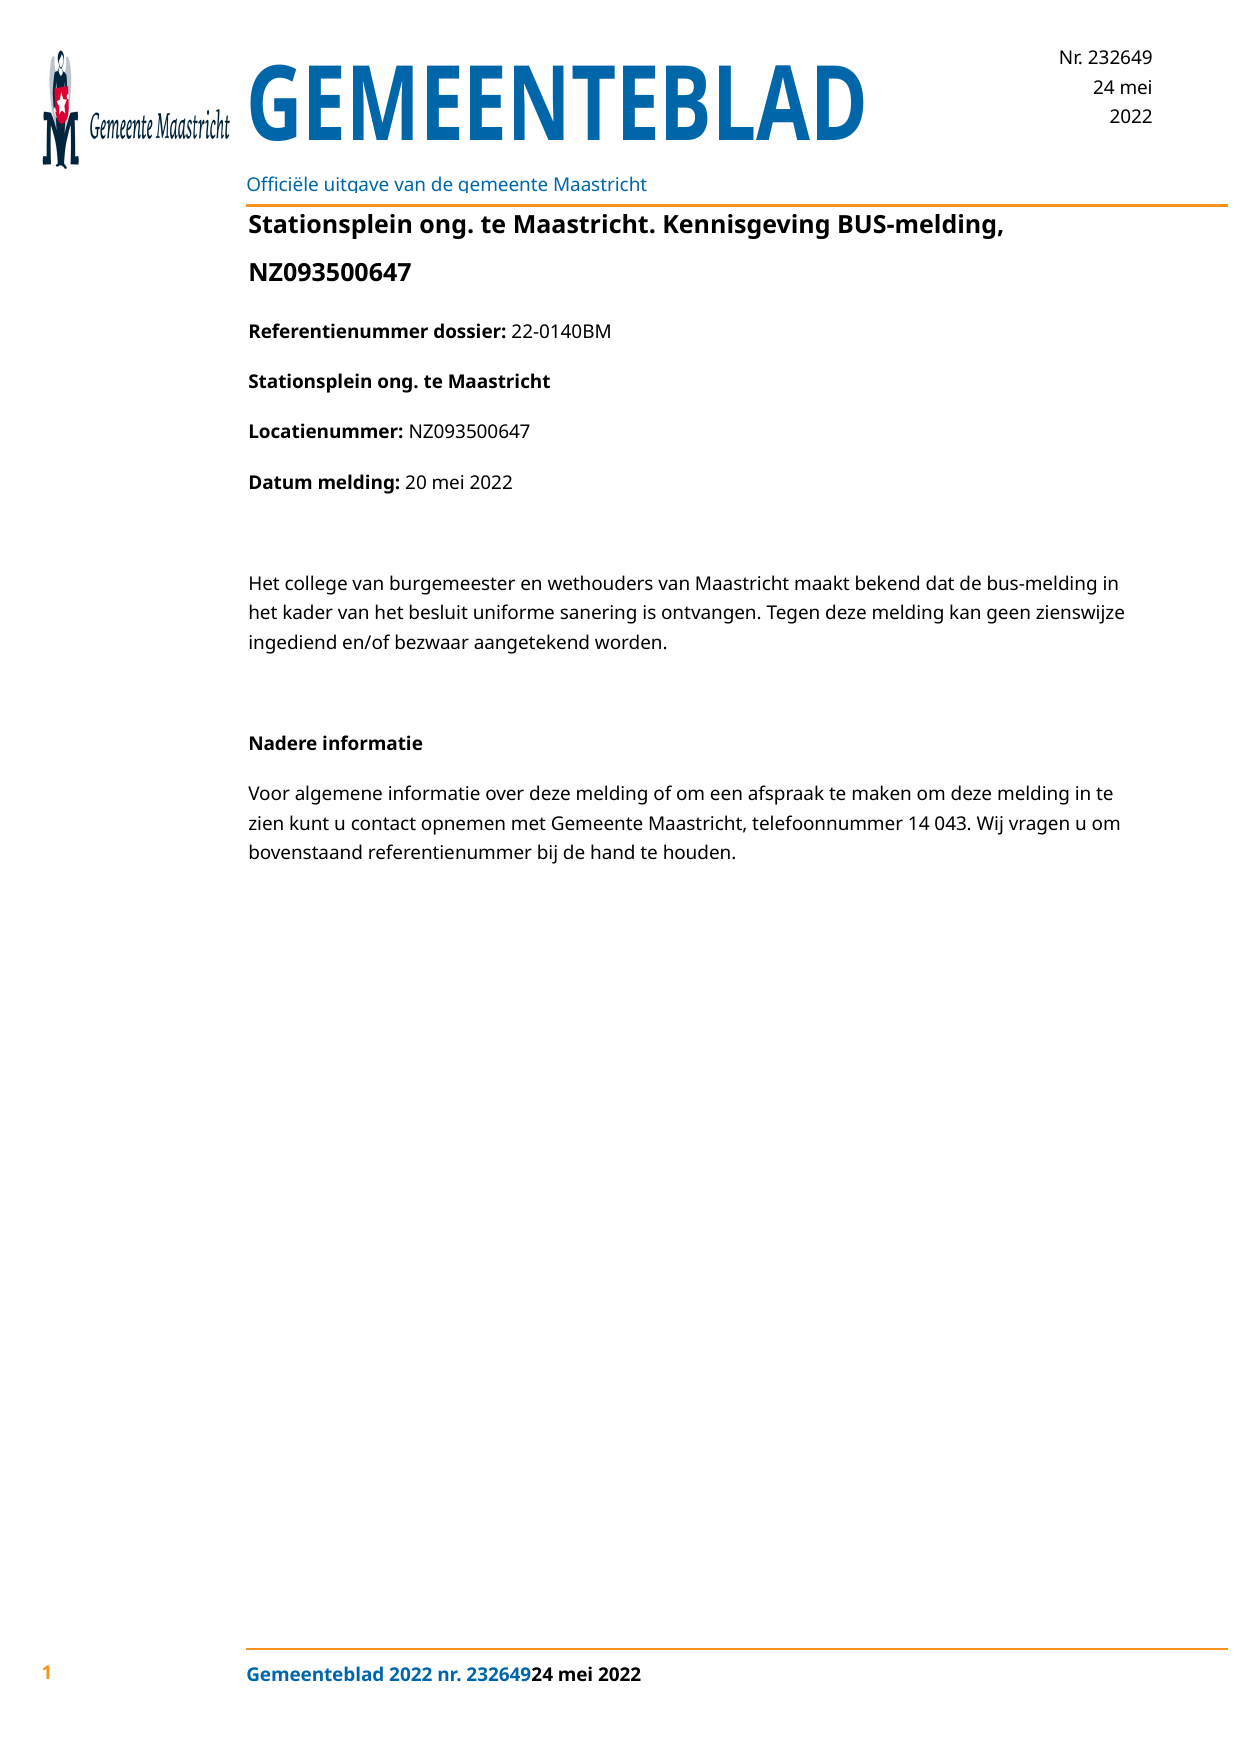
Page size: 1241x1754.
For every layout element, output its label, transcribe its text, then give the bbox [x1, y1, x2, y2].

text Stationsplein ong. te Maastricht. Kennisgeving BUS-melding, NZ093500647 [248, 207, 1152, 288]
text Datum melding: 20 mei 2022 [248, 469, 1152, 495]
text Locatienummer: NZ093500647 [248, 419, 1152, 444]
text Stationsplein ong. te Maastricht [248, 368, 1152, 394]
text Nadere informatie [248, 730, 1152, 756]
text Voor algemene informatie over deze melding of om een afspraak te maken om deze melding in te zien kunt u contact opnemen met Gemeente Maastricht, telefoonnummer 14 043. Wij vragen u om bovenstaand referentienummer bij de hand te houden. [248, 780, 1152, 865]
text Het college van burgemeester en wethouders van Maastricht maakt bekend dat de bus-melding in het kader van het besluit uniforme sanering is ontvangen. Tegen deze melding kan geen zienswijze ingediend en/of bezwaar aangetekend worden. [248, 570, 1152, 655]
text Referentienummer dossier: 22-0140BM [248, 318, 1152, 344]
picture [41, 47, 231, 172]
